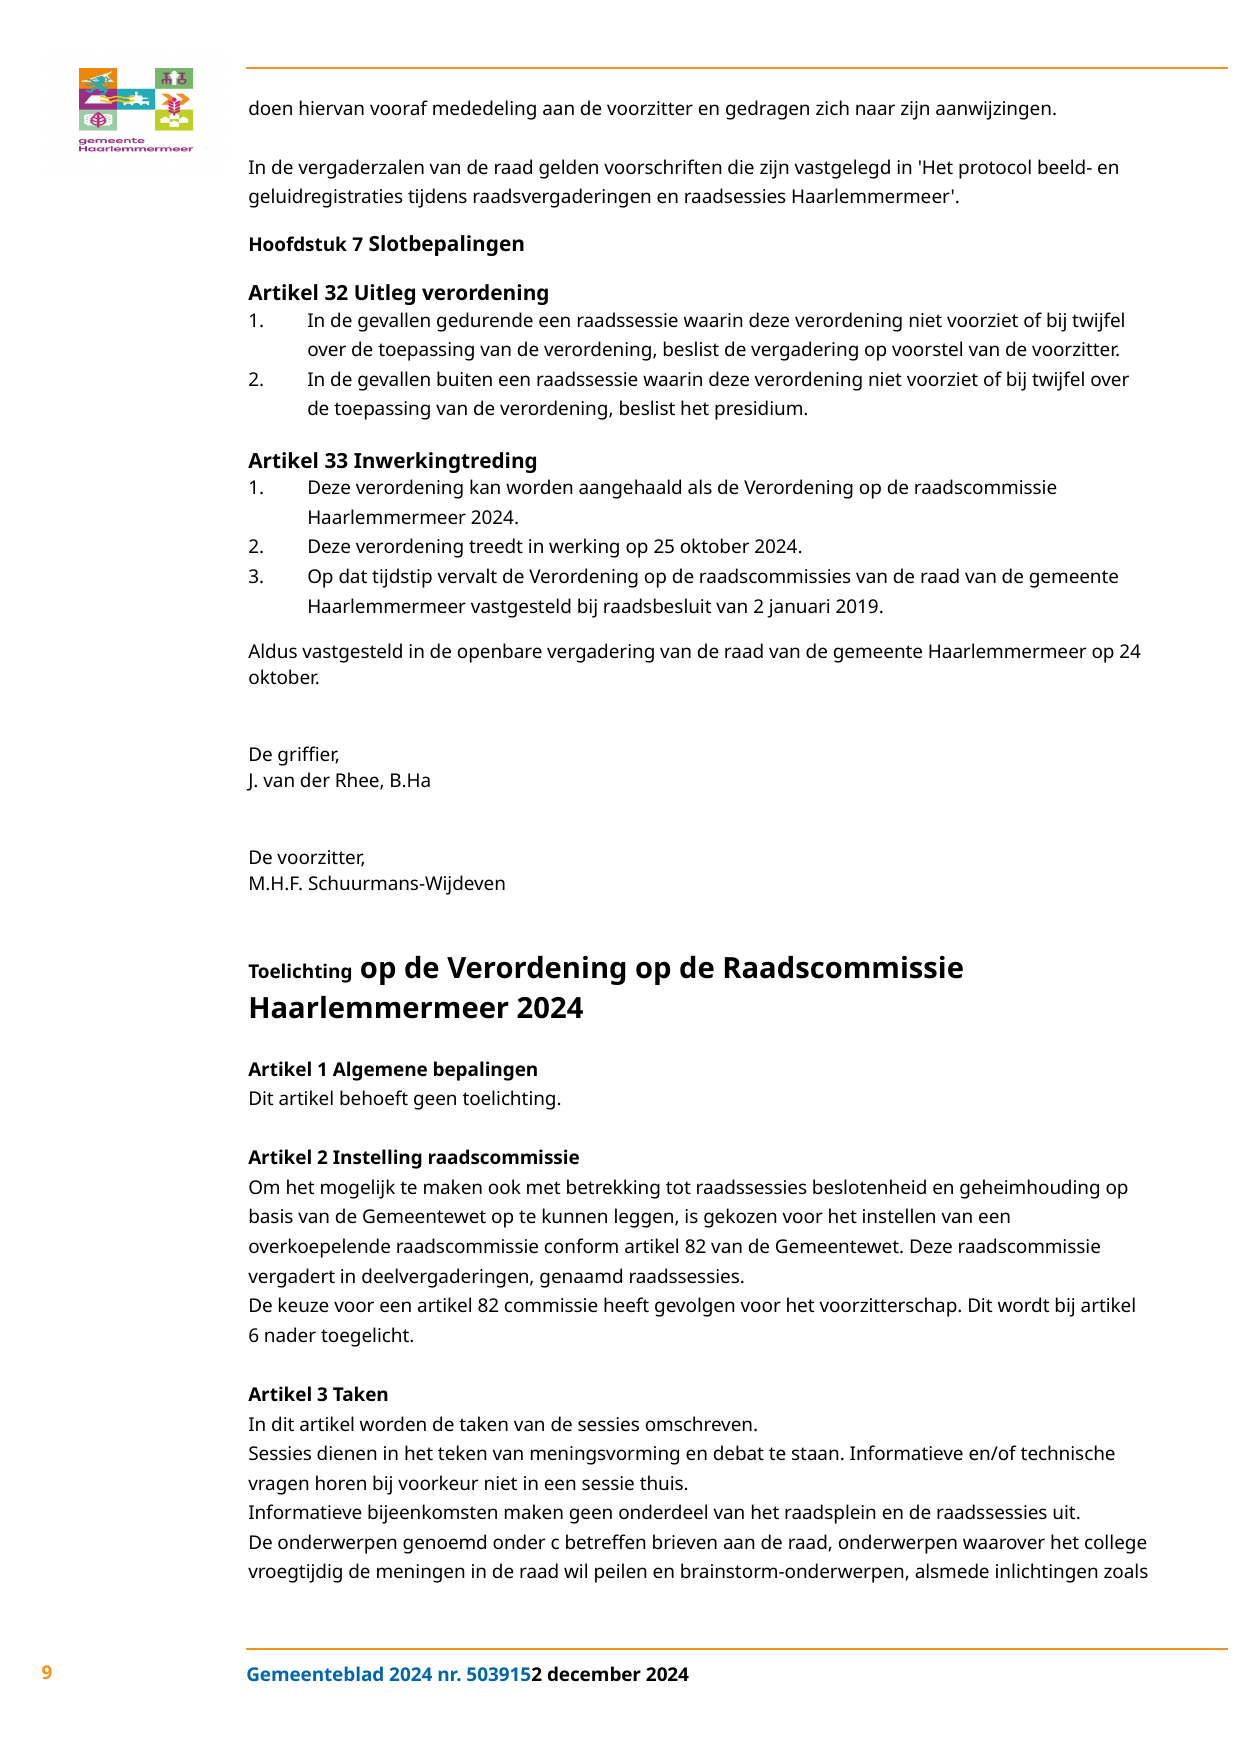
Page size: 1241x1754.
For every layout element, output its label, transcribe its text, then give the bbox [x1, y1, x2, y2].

text In de vergaderzalen van de raad gelden voorschriften die zijn vastgelegd in 'Het protocol beeld- en geluidregistraties tijdens raadsvergaderingen en raadsessies Haarlemmermeer'. [248, 154, 1152, 209]
list In de gevallen gedurende een raadssessie waarin deze verordening niet voorziet of bij twijfel over de toepassing van de verordening, beslist de vergadering op voorstel van de voorzitter. [248, 307, 1152, 362]
list Deze verordening kan worden aangehaald als de Verordening op de raadscommissie Haarlemmermeer 2024. [248, 474, 1152, 530]
text Artikel 32 Uitleg verordening [248, 278, 1152, 307]
text In dit artikel worden de taken van de sessies omschreven. [248, 1411, 1152, 1436]
list Deze verordening treedt in werking op 25 oktober 2024. [248, 534, 1152, 559]
text Artikel 2 Instelling raadscommissie [248, 1144, 1152, 1170]
list Op dat tijdstip vervalt de Verordening op de raadscommissies van de raad van de gemeente Haarlemmermeer vastgesteld bij raadsbesluit van 2 januari 2019. [248, 563, 1152, 618]
text Sessies dienen in het teken van meningsvorming en debat te staan. Informatieve en/of technische vragen horen bij voorkeur niet in een sessie thuis. [248, 1440, 1152, 1496]
text Hoofdstuk 7 Slotbepalingen [248, 229, 1152, 258]
text Informatieve bijeenkomsten maken geen onderdeel van het raadsplein en de raadssessies uit. [248, 1499, 1152, 1525]
text De keuze voor een artikel 82 commissie heeft gevolgen voor het voorzitterschap. Dit wordt bij artikel 6 nader toegelicht. [248, 1292, 1152, 1348]
text De griffier, [248, 741, 1152, 767]
text De onderwerpen genoemd onder c betreffen brieven aan de raad, onderwerpen waarover het college vroegtijdig de meningen in de raad wil peilen en brainstorm-onderwerpen, alsmede inlichtingen zoals [248, 1529, 1152, 1584]
text De voorzitter, [248, 844, 1152, 870]
picture [41, 47, 231, 172]
list In de gevallen buiten een raadssessie waarin deze verordening niet voorziet of bij twijfel over de toepassing van de verordening, beslist het presidium. [248, 366, 1152, 421]
text Om het mogelijk te maken ook met betrekking tot raadssessies beslotenheid en geheimhouding op basis van de Gemeentewet op te kunnen leggen, is gekozen voor het instellen van een overkoepelende raadscommissie conform artikel 82 van de Gemeentewet. Deze raadscommissie vergadert in deelvergaderingen, genaamd raadssessies. [248, 1174, 1152, 1288]
text doen hiervan vooraf mededeling aan de voorzitter en gedragen zich naar zijn aanwijzingen. [248, 95, 1152, 121]
text J. van der Rhee, B.Ha [248, 767, 1152, 793]
text Artikel 1 Algemene bepalingen [248, 1056, 1152, 1081]
text Artikel 33 Inwerkingtreding [248, 446, 1152, 474]
text Dit artikel behoeft geen toelichting. [248, 1085, 1152, 1111]
text Aldus vastgesteld in de openbare vergadering van de raad van de gemeente Haarlemmermeer op 24 oktober. [248, 638, 1152, 690]
text Artikel 3 Taken [248, 1381, 1152, 1407]
text M.H.F. Schuurmans-Wijdeven [248, 870, 1152, 896]
text Toelichting op de Verordening op de Raadscommissie Haarlemmermeer 2024 [248, 947, 1152, 1027]
